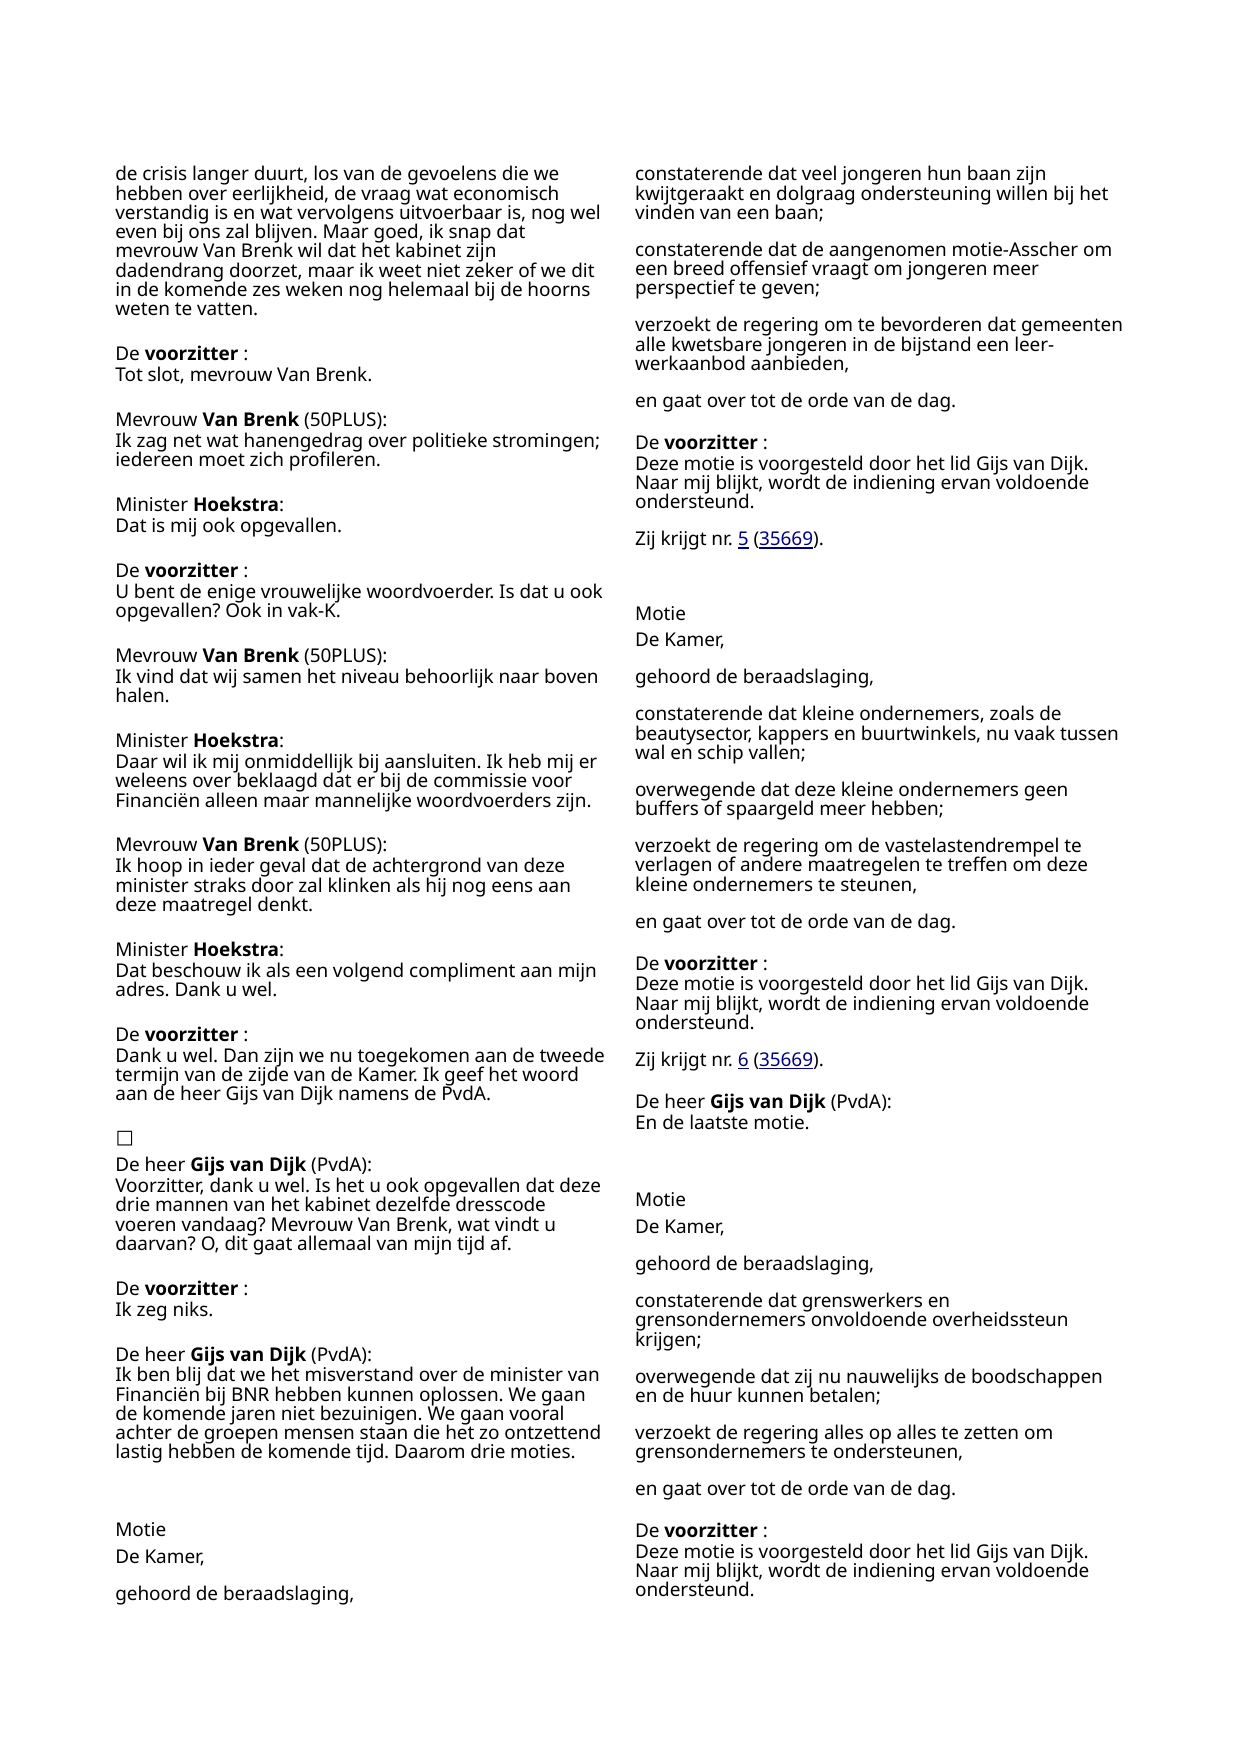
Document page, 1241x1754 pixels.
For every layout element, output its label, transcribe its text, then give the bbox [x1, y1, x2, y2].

text De Kamer, [635, 1218, 1125, 1237]
text Deze motie is voorgesteld door het lid Gijs van Dijk. Naar mij blijkt, wordt de indiening ervan voldoende ondersteund. [635, 975, 1125, 1033]
text en gaat over tot de orde van de dag. [635, 1480, 1125, 1499]
text Zij krijgt nr. 5 (35669). [635, 530, 1125, 549]
text Motie [635, 600, 1125, 626]
text Deze motie is voorgesteld door het lid Gijs van Dijk. Naar mij blijkt, wordt de indiening ervan voldoende ondersteund. [635, 1543, 1125, 1601]
text Tot slot, mevrouw Van Brenk. [115, 366, 605, 385]
text Motie [115, 1516, 605, 1542]
text Dank u wel. Dan zijn we nu toegekomen aan de tweede termijn van de zijde van de Kamer. Ik geef het woord aan de heer Gijs van Dijk namens de PvdA. [115, 1047, 605, 1105]
text Ik vind dat wij samen het niveau behoorlijk naar boven halen. [115, 668, 605, 706]
text de crisis langer duurt, los van de gevoelens die we hebben over eerlijkheid, de vraag wat economisch verstandig is en wat vervolgens uitvoerbaar is, nog wel even bij ons zal blijven. Maar goed, ik snap dat mevrouw Van Brenk wil dat het kabinet zijn dadendrang doorzet, maar ik weet niet zeker of we dit in de komende zes weken nog helemaal bij de hoorns weten te vatten. [115, 165, 605, 319]
text De voorzitter : [635, 429, 1125, 454]
text U bent de enige vrouwelijke woordvoerder. Is dat u ook opgevallen? Ook in vak-K. [115, 583, 605, 621]
text en gaat over tot de orde van de dag. [635, 913, 1125, 932]
text Mevrouw Van Brenk (50PLUS): [115, 832, 605, 857]
text overwegende dat deze kleine ondernemers geen buffers of spaargeld meer hebben; [635, 781, 1125, 819]
text constaterende dat grenswerkers en grensondernemers onvoldoende overheidssteun krijgen; [635, 1292, 1125, 1350]
text De voorzitter : [115, 1021, 605, 1047]
text Zij krijgt nr. 6 (35669). [635, 1051, 1125, 1070]
text constaterende dat veel jongeren hun baan zijn kwijtgeraakt en dolgraag ondersteuning willen bij het vinden van een baan; [635, 165, 1125, 223]
text Ik hoop in ieder geval dat de achtergrond van deze minister straks door zal klinken als hij nog eens aan deze maatregel denkt. [115, 857, 605, 915]
text Daar wil ik mij onmiddellijk bij aansluiten. Ik heb mij er weleens over beklaagd dat er bij de commissie voor Financiën alleen maar mannelijke woordvoerders zijn. [115, 753, 605, 811]
text ⬜ [115, 1126, 605, 1151]
text Minister Hoekstra: [115, 727, 605, 753]
text constaterende dat de aangenomen motie-Asscher om een breed offensief vraagt om jongeren meer perspectief te geven; [635, 241, 1125, 299]
text overwegende dat zij nu nauwelijks de boodschappen en de huur kunnen betalen; [635, 1368, 1125, 1406]
text gehoord de beraadslaging, [635, 1255, 1125, 1274]
text Ik zeg niks. [115, 1301, 605, 1320]
text Mevrouw Van Brenk (50PLUS): [115, 642, 605, 668]
text Deze motie is voorgesteld door het lid Gijs van Dijk. Naar mij blijkt, wordt de indiening ervan voldoende ondersteund. [635, 454, 1125, 512]
text De voorzitter : [115, 557, 605, 583]
text verzoekt de regering alles op alles te zetten om grensondernemers te ondersteunen, [635, 1424, 1125, 1462]
text De heer Gijs van Dijk (PvdA): [115, 1151, 605, 1177]
text Motie [635, 1186, 1125, 1212]
text constaterende dat kleine ondernemers, zoals de beautysector, kappers en buurtwinkels, nu vaak tussen wal en schip vallen; [635, 705, 1125, 763]
text verzoekt de regering om te bevorderen dat gemeenten alle kwetsbare jongeren in de bijstand een leer-werkaanbod aanbieden, [635, 316, 1125, 374]
text en gaat over tot de orde van de dag. [635, 392, 1125, 411]
text Minister Hoekstra: [115, 491, 605, 517]
text Ik ben blij dat we het misverstand over de minister van Financiën bij BNR hebben kunnen oplossen. We gaan de komende jaren niet bezuinigen. We gaan vooral achter de groepen mensen staan die het zo ontzettend lastig hebben de komende tijd. Daarom drie moties. [115, 1366, 605, 1463]
text Minister Hoekstra: [115, 936, 605, 962]
text De voorzitter : [115, 340, 605, 366]
text Dat is mij ook opgevallen. [115, 517, 605, 536]
text En de laatste motie. [635, 1114, 1125, 1133]
text verzoekt de regering om de vastelastendrempel te verlagen of andere maatregelen te treffen om deze kleine ondernemers te steunen, [635, 837, 1125, 895]
text De voorzitter : [635, 1517, 1125, 1543]
text De voorzitter : [115, 1275, 605, 1301]
text Dat beschouw ik als een volgend compliment aan mijn adres. Dank u wel. [115, 962, 605, 1000]
text gehoord de beraadslaging, [115, 1585, 605, 1604]
text De Kamer, [115, 1548, 605, 1567]
text De heer Gijs van Dijk (PvdA): [635, 1088, 1125, 1114]
text De heer Gijs van Dijk (PvdA): [115, 1341, 605, 1366]
text gehoord de beraadslaging, [635, 668, 1125, 688]
text Voorzitter, dank u wel. Is het u ook opgevallen dat deze drie mannen van het kabinet dezelfde dresscode voeren vandaag? Mevrouw Van Brenk, wat vindt u daarvan? O, dit gaat allemaal van mijn tijd af. [115, 1177, 605, 1254]
text De Kamer, [635, 631, 1125, 651]
text De voorzitter : [635, 950, 1125, 975]
text Ik zag net wat hanengedrag over politieke stromingen; iedereen moet zich profileren. [115, 432, 605, 470]
text Mevrouw Van Brenk (50PLUS): [115, 406, 605, 432]
